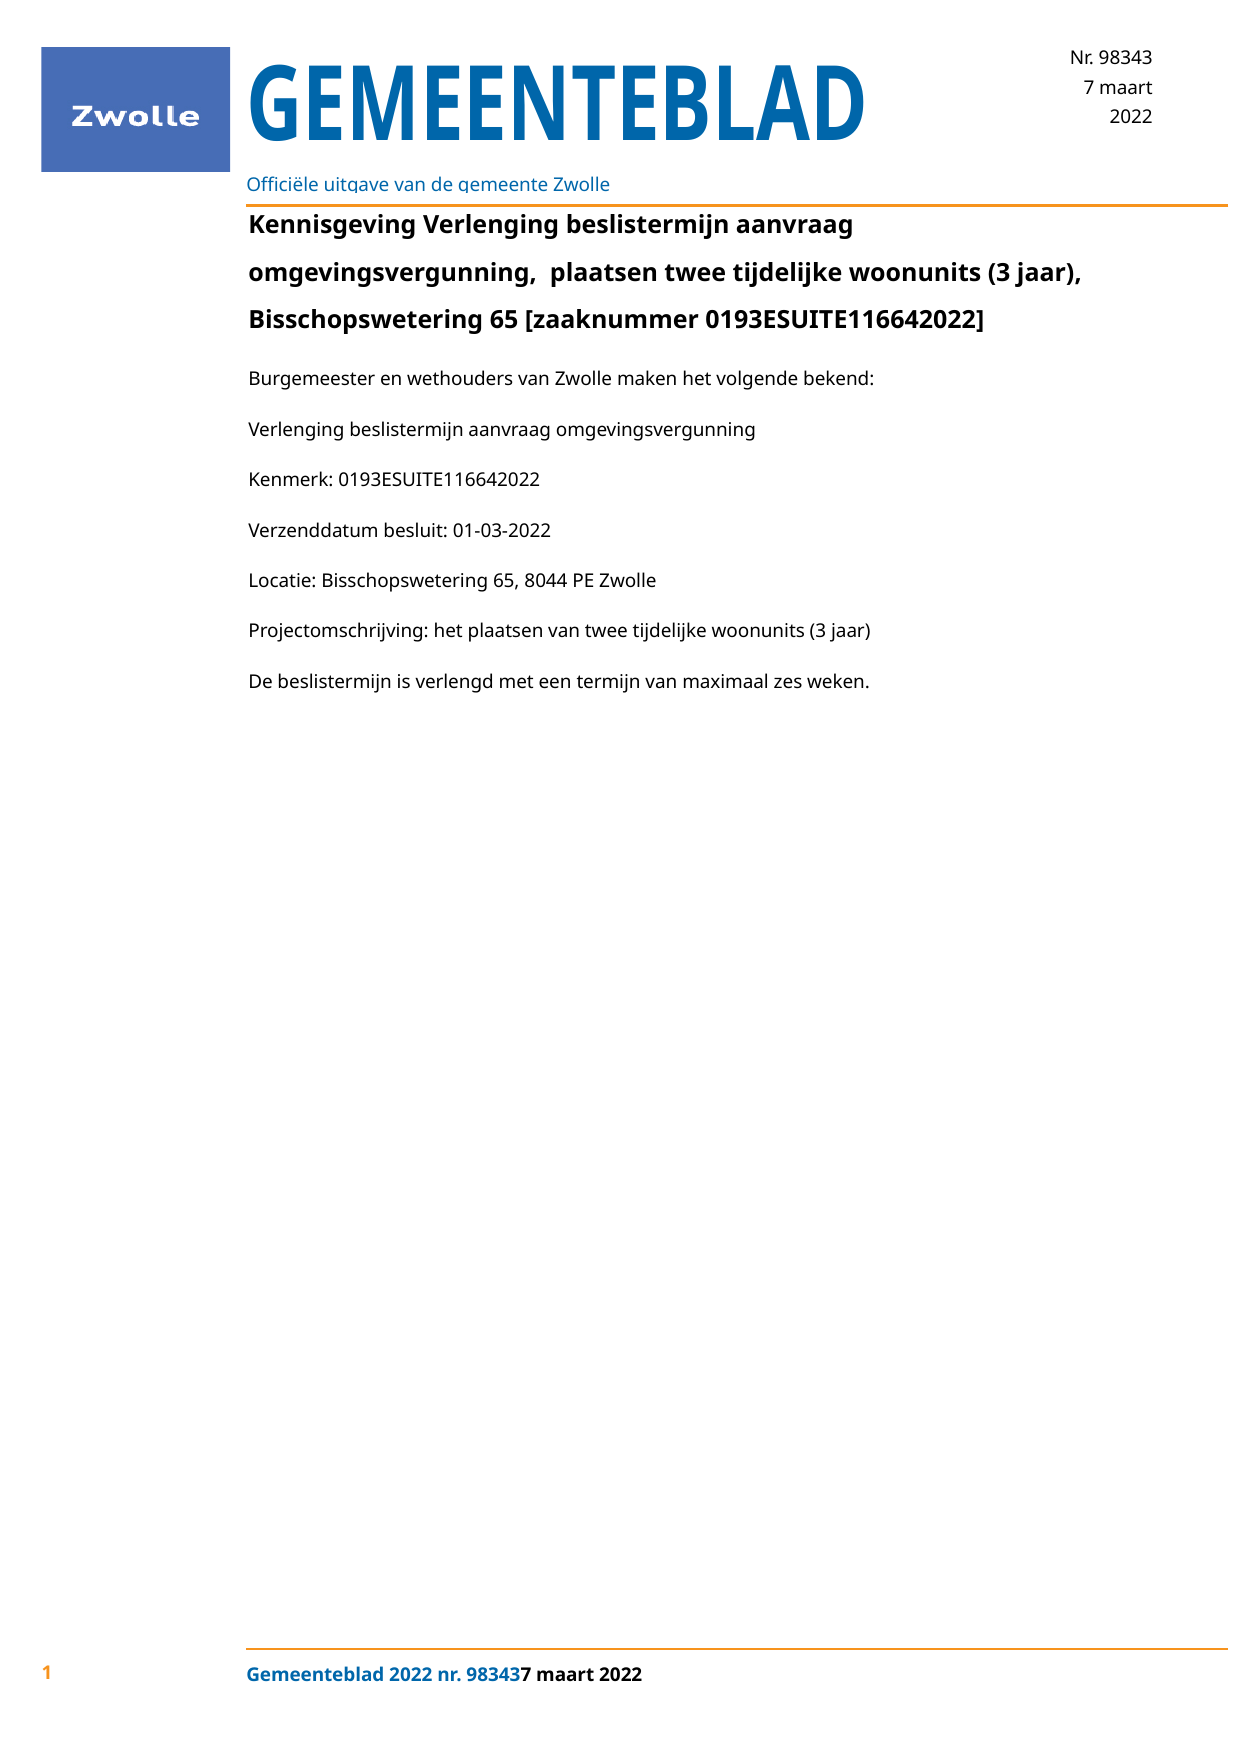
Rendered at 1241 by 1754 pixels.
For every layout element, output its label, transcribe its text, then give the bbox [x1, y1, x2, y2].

picture [41, 47, 231, 172]
text Burgemeester en wethouders van Zwolle maken het volgende bekend: [248, 366, 1152, 391]
text Kennisgeving Verlenging beslistermijn aanvraag omgevingsvergunning, plaatsen twee tijdelijke woonunits (3 jaar), Bisschopswetering 65 [zaaknummer 0193ESUITE116642022] [248, 207, 1152, 336]
text Verzenddatum besluit: 01-03-2022 [248, 517, 1152, 542]
text Projectomschrijving: het plaatsen van twee tijdelijke woonunits (3 jaar) [248, 618, 1152, 643]
text Verlenging beslistermijn aanvraag omgevingsvergunning [248, 416, 1152, 442]
text Kenmerk: 0193ESUITE116642022 [248, 466, 1152, 492]
text De beslistermijn is verlengd met een termijn van maximaal zes weken. [248, 668, 1152, 694]
text Locatie: Bisschopswetering 65, 8044 PE Zwolle [248, 567, 1152, 593]
